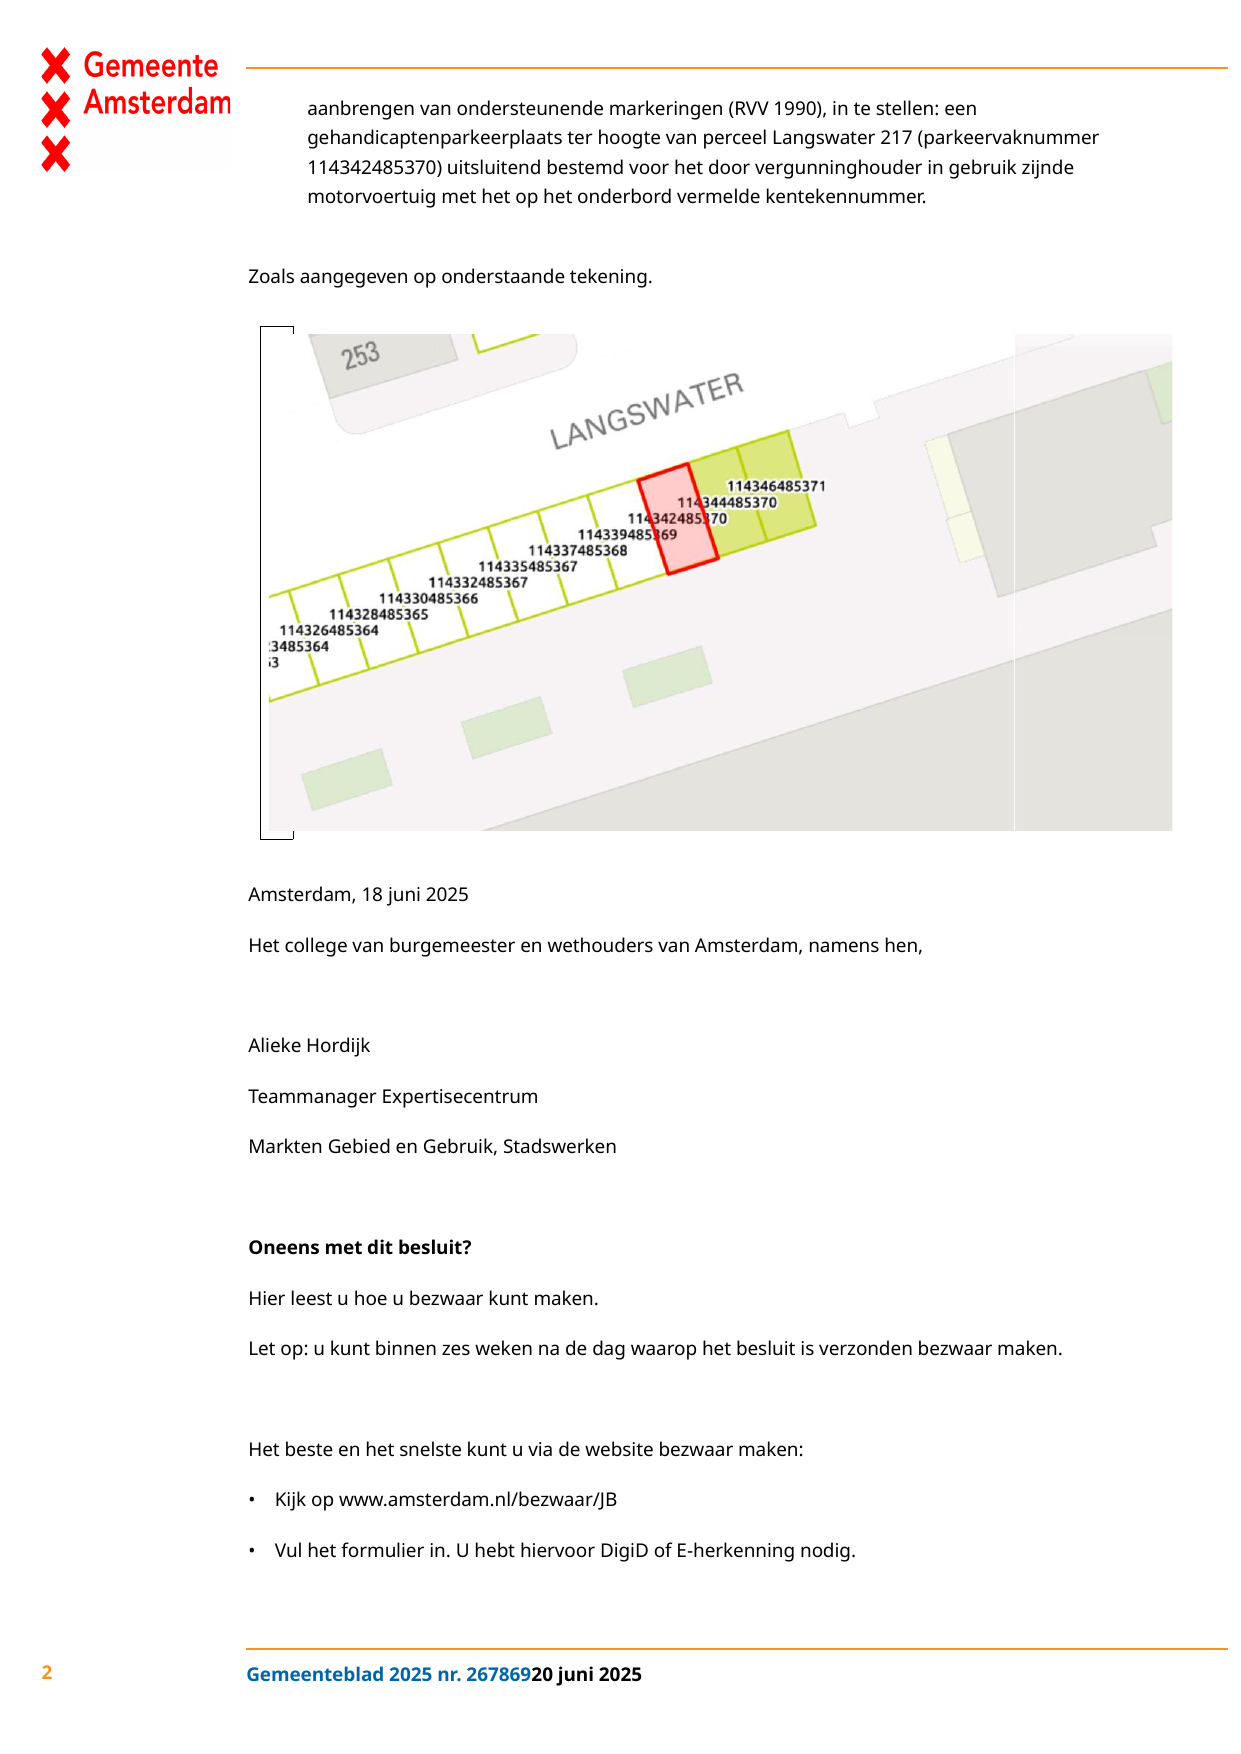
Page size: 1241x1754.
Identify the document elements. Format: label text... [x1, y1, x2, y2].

text Amsterdam, 18 juni 2025 [248, 881, 1152, 907]
picture [268, 334, 1173, 831]
text • Vul het formulier in. U hebt hiervoor DigiD of E-herkenning nodig. [248, 1537, 1152, 1563]
list aanbrengen van ondersteunende markeringen (RVV 1990), in te stellen: een gehandicaptenparkeerplaats ter hoogte van perceel Langswater 217 (parkeervaknummer 114342485370) uitsluitend bestemd voor het door vergunninghouder in gebruik zijnde motorvoertuig met het op het onderbord vermelde kentekennummer. [248, 95, 1152, 209]
text Let op: u kunt binnen zes weken na de dag waarop het besluit is verzonden bezwaar maken. [248, 1335, 1152, 1361]
text Alieke Hordijk [248, 1033, 1152, 1058]
text • Kijk op www.amsterdam.nl/bezwaar/JB [248, 1486, 1152, 1512]
text Het college van burgemeester en wethouders van Amsterdam, namens hen, [248, 932, 1152, 958]
text Zoals aangegeven op onderstaande tekening. [248, 263, 1152, 289]
text Teammanager Expertisecentrum [248, 1083, 1152, 1109]
text Oneens met dit besluit? [248, 1234, 1152, 1260]
picture [41, 47, 231, 172]
text Hier leest u hoe u bezwaar kunt maken. [248, 1285, 1152, 1311]
text Markten Gebied en Gebruik, Stadswerken [248, 1133, 1152, 1159]
text Het beste en het snelste kunt u via de website bezwaar maken: [248, 1436, 1152, 1462]
